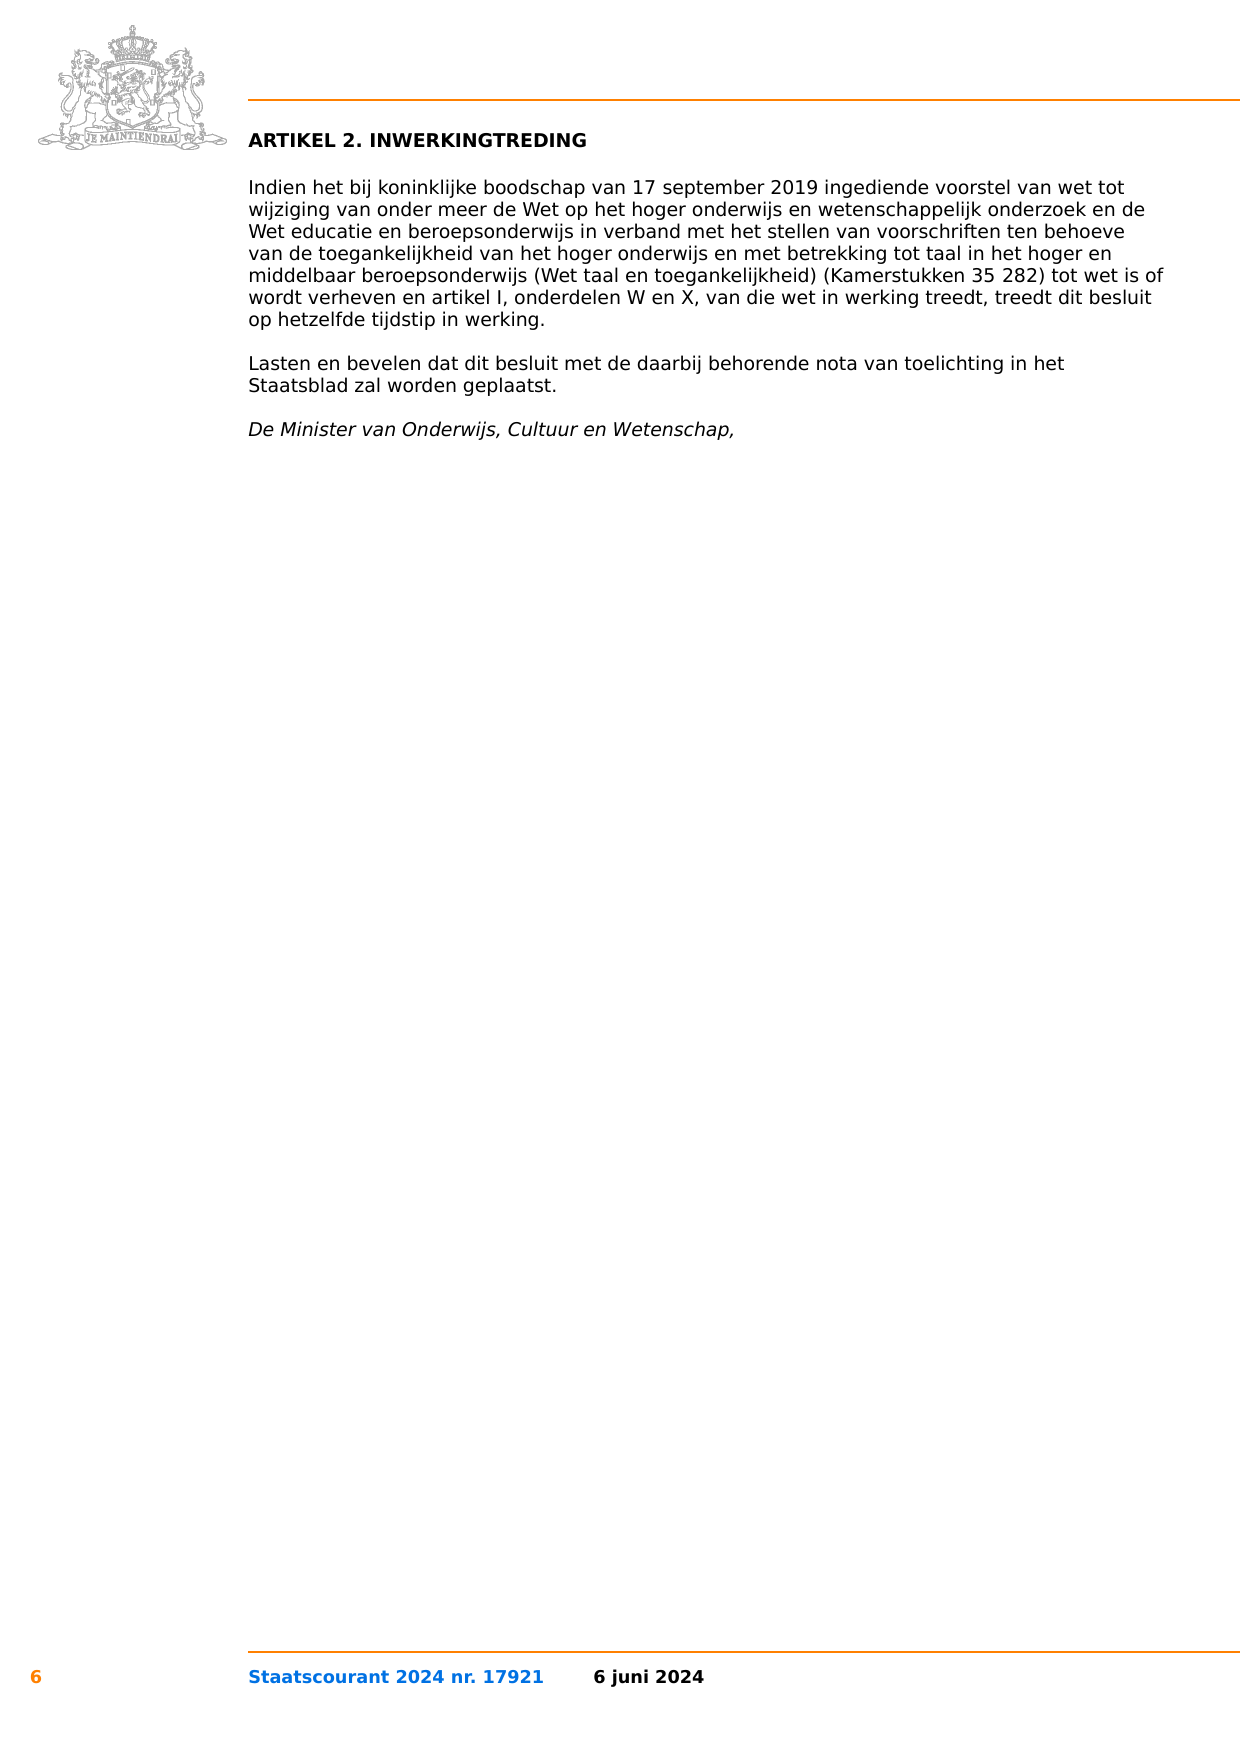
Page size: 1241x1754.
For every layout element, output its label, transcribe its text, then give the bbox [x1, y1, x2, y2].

text Indien het bij koninklijke boodschap van 17 september 2019 ingediende voorstel van wet tot wijziging van onder meer de Wet op het hoger onderwijs en wetenschappelijk onderzoek en de Wet educatie en beroepsonderwijs in verband met het stellen van voorschriften ten behoeve van de toegankelijkheid van het hoger onderwijs en met betrekking tot taal in het hoger en middelbaar beroepsonderwijs (Wet taal en toegankelijkheid) (Kamerstukken 35 282) tot wet is of wordt verheven en artikel I, onderdelen W en X, van die wet in werking treedt, treedt dit besluit op hetzelfde tijdstip in werking. [248, 177, 1163, 331]
subtitle ARTIKEL 2. INWERKINGTREDING [248, 130, 1163, 152]
picture [38, 25, 227, 150]
text De Minister van Onderwijs, Cultuur en Wetenschap, [248, 418, 1163, 440]
text Lasten en bevelen dat dit besluit met de daarbij behorende nota van toelichting in het Staatsblad zal worden geplaatst. [248, 353, 1163, 397]
